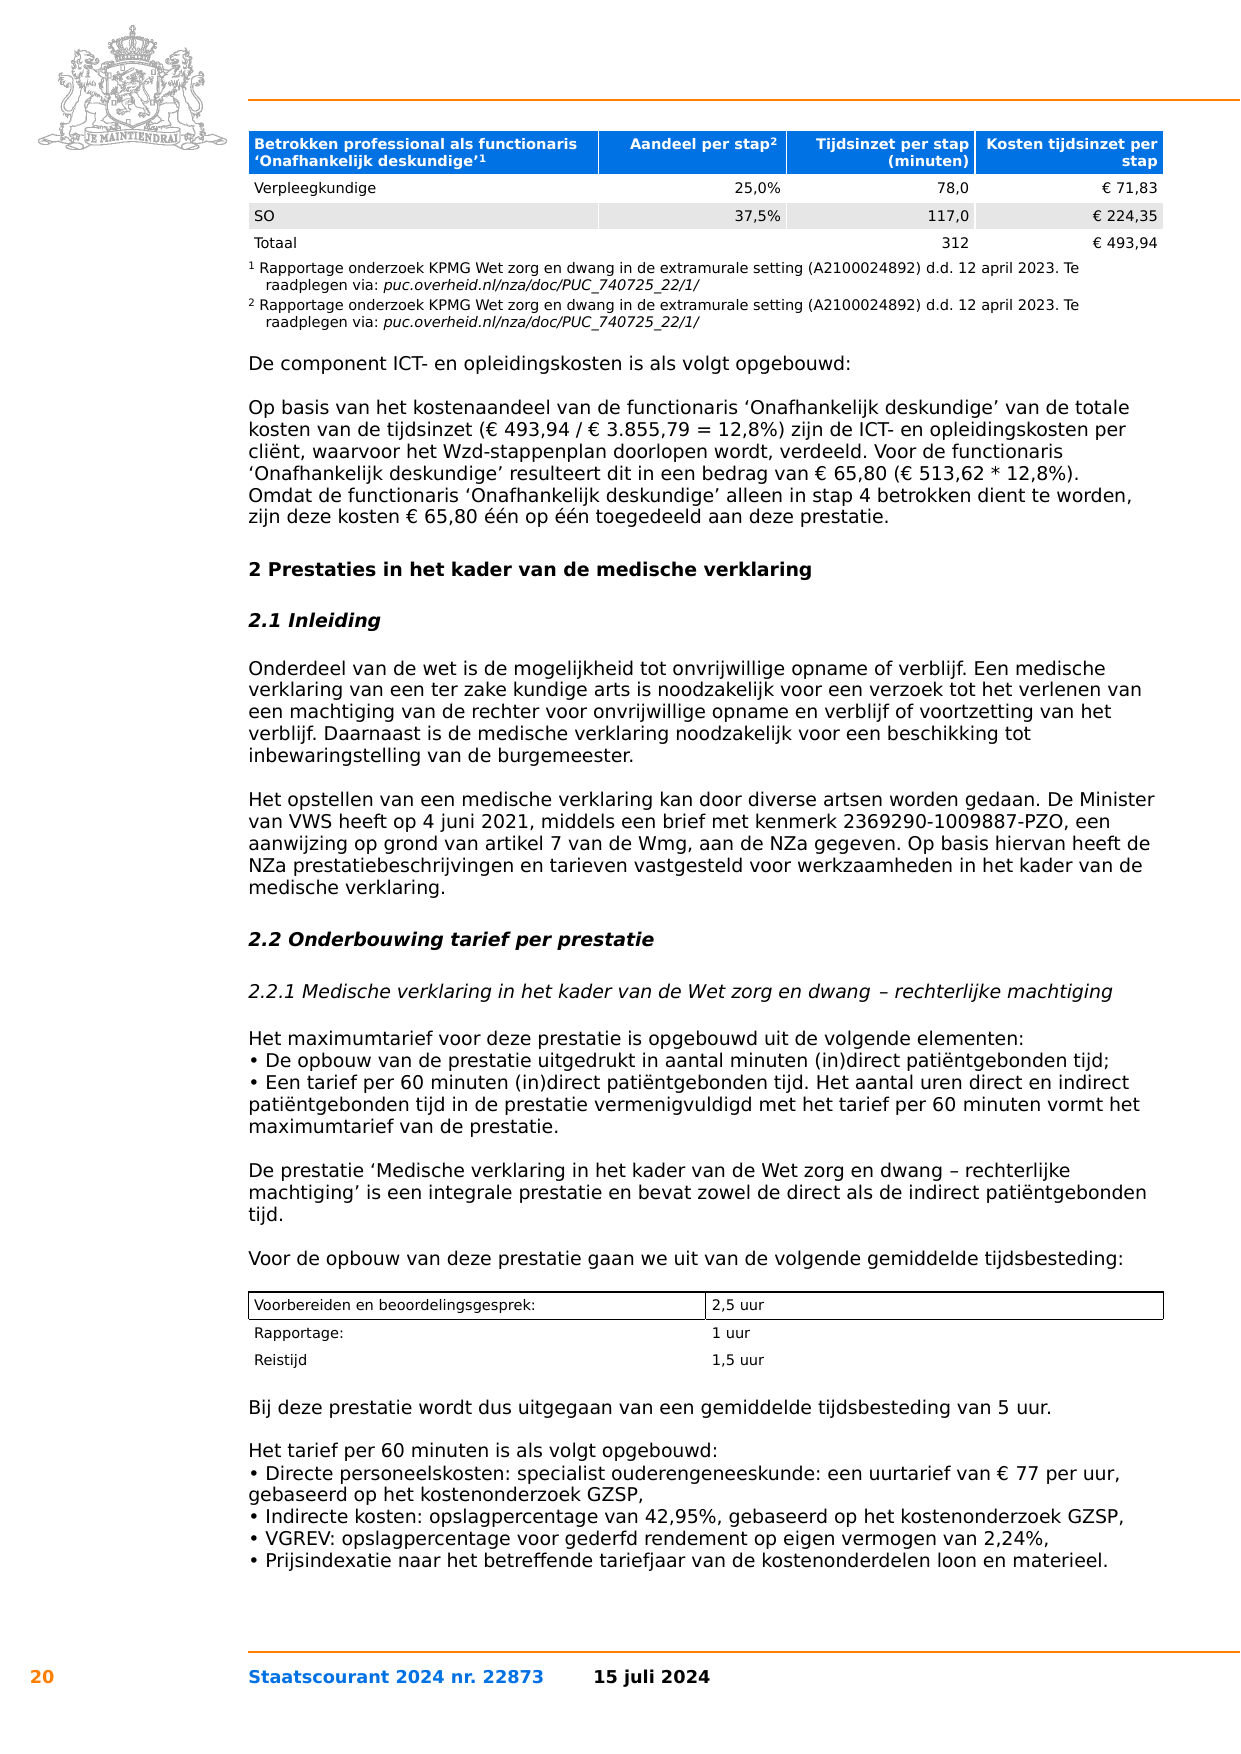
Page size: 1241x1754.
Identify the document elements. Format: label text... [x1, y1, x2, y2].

subtitle 2.1 Inleiding [248, 610, 1163, 632]
table_cell [599, 230, 786, 256]
text De component ICT- en opleidingskosten is als volgt opgebouwd: [248, 353, 1163, 375]
table_header Voorbereiden en beoordelingsgesprek: [249, 1293, 705, 1319]
text • Prijsindexatie naar het betreffende tariefjaar van de kostenonderdelen loon en materieel. [248, 1550, 1163, 1572]
text Het opstellen van een medische verklaring kan door diverse artsen worden gedaan. De Minister van VWS heeft op 4 juni 2021, middels een brief met kenmerk 2369290-1009887-PZO, een aanwijzing op grond van artikel 7 van de Wmg, aan de NZa gegeven. Op basis hiervan heeft de NZa prestatiebeschrijvingen en tarieven vastgesteld voor werkzaamheden in het kader van de medische verklaring. [248, 789, 1163, 899]
table_header Aandeel per stap2 [599, 131, 786, 174]
table_cell 78,0 [787, 175, 974, 202]
table_cell 37,5% [599, 203, 786, 229]
table_cell Rapportage: [249, 1320, 705, 1346]
text Op basis van het kostenaandeel van de functionaris ‘Onafhankelijk deskundige’ van de totale kosten van de tijdsinzet (€ 493,94 / € 3.855,79 = 12,8%) zijn de ICT- en opleidingskosten per cliënt, waarvoor het Wzd-stappenplan doorlopen wordt, verdeeld. Voor de functionaris ‘Onafhankelijk deskundige’ resulteert dit in een bedrag van € 65,80 (€ 513,62 * 12,8%). [248, 397, 1163, 484]
table_cell 1 Rapportage onderzoek KPMG Wet zorg en dwang in de extramurale setting (A2100024892) d.d. 12 april 2023. Te raadplegen via: puc.overheid.nl/nza/doc/PUC_740725_22/1/ 2 Rapportage onderzoek KPMG Wet zorg en dwang in de extramurale setting (A2100024892) d.d. 12 april 2023. Te raadplegen via: puc.overheid.nl/nza/doc/PUC_740725_22/1/ [248, 258, 1163, 331]
subtitle 2.2.1 Medische verklaring in het kader van de Wet zorg en dwang – rechterlijke machtiging [248, 981, 1163, 1003]
text • Een tarief per 60 minuten (in)direct patiëntgebonden tijd. Het aantal uren direct en indirect patiëntgebonden tijd in de prestatie vermenigvuldigd met het tarief per 60 minuten vormt het maximumtarief van de prestatie. [248, 1072, 1163, 1138]
table_cell € 493,94 [976, 230, 1163, 256]
text • VGREV: opslagpercentage voor gederfd rendement op eigen vermogen van 2,24%, [248, 1528, 1163, 1550]
text Het maximumtarief voor deze prestatie is opgebouwd uit de volgende elementen: [248, 1028, 1163, 1050]
table_cell Totaal [249, 230, 598, 256]
table_cell Reistijd [249, 1347, 705, 1374]
text Onderdeel van de wet is de mogelijkheid tot onvrijwillige opname of verblijf. Een medische verklaring van een ter zake kundige arts is noodzakelijk voor een verzoek tot het verlenen van een machtiging van de rechter voor onvrijwillige opname en verblijf of voortzetting van het verblijf. Daarnaast is de medische verklaring noodzakelijk voor een beschikking tot inbewaringstelling van de burgemeester. [248, 657, 1163, 767]
table_cell SO [249, 203, 598, 229]
table_cell € 224,35 [976, 203, 1163, 229]
table_cell 25,0% [599, 175, 786, 202]
table_cell 117,0 [787, 203, 974, 229]
table_header Betrokken professional als functionaris ‘Onafhankelijk deskundige’1 [249, 131, 598, 174]
table_cell 312 [787, 230, 974, 256]
table_cell 1 uur [706, 1320, 1163, 1346]
subtitle 2.2 Onderbouwing tarief per prestatie [248, 929, 1163, 951]
text • Directe personeelskosten: specialist ouderengeneeskunde: een uurtarief van € 77 per uur, gebaseerd op het kostenonderzoek GZSP, [248, 1462, 1163, 1506]
text • Indirecte kosten: opslagpercentage van 42,95%, gebaseerd op het kostenonderzoek GZSP, [248, 1506, 1163, 1528]
table_cell € 71,83 [976, 175, 1163, 202]
table_header 2,5 uur [706, 1293, 1163, 1319]
table_cell 1,5 uur [706, 1347, 1163, 1374]
table_cell Verpleegkundige [249, 175, 598, 202]
subtitle 2 Prestaties in het kader van de medische verklaring [248, 558, 1163, 580]
text Omdat de functionaris ‘Onafhankelijk deskundige’ alleen in stap 4 betrokken dient te worden, zijn deze kosten € 65,80 één op één toegedeeld aan deze prestatie. [248, 484, 1163, 528]
table_header Tijdsinzet per stap (minuten) [787, 131, 974, 174]
table_header Kosten tijdsinzet per stap [976, 131, 1163, 174]
text Het tarief per 60 minuten is als volgt opgebouwd: [248, 1440, 1163, 1462]
text Bij deze prestatie wordt dus uitgegaan van een gemiddelde tijdsbesteding van 5 uur. [248, 1397, 1163, 1418]
text Voor de opbouw van deze prestatie gaan we uit van de volgende gemiddelde tijdsbesteding: [248, 1248, 1163, 1269]
text De prestatie ‘Medische verklaring in het kader van de Wet zorg en dwang – rechterlijke machtiging’ is een integrale prestatie en bevat zowel de direct als de indirect patiëntgebonden tijd. [248, 1160, 1163, 1226]
text • De opbouw van de prestatie uitgedrukt in aantal minuten (in)direct patiëntgebonden tijd; [248, 1050, 1163, 1072]
picture [38, 25, 227, 150]
